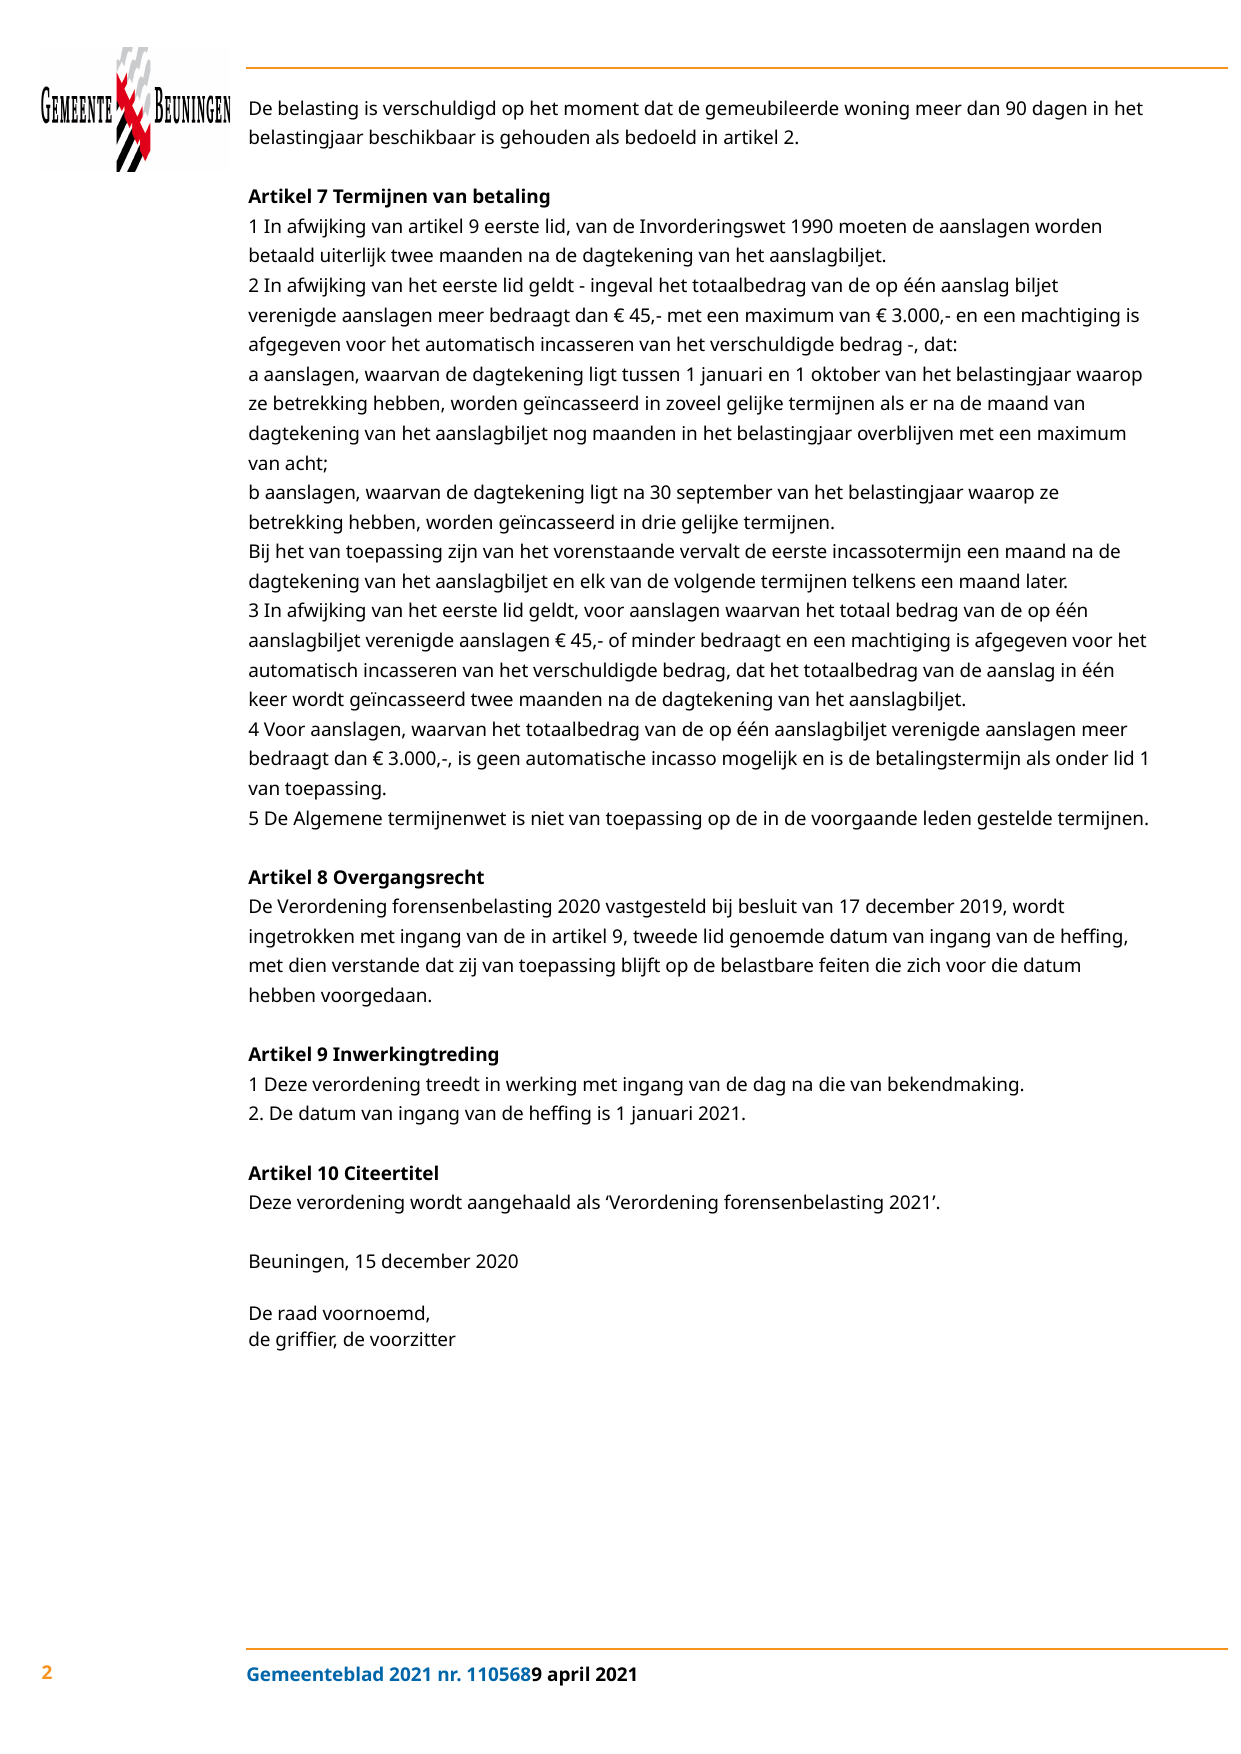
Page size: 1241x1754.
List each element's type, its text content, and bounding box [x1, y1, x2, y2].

text a aanslagen, waarvan de dagtekening ligt tussen 1 januari en 1 oktober van het belastingjaar waarop ze betrekking hebben, worden geïncasseerd in zoveel gelijke termijnen als er na de maand van dagtekening van het aanslagbiljet nog maanden in het belastingjaar overblijven met een maximum van acht; [248, 361, 1152, 476]
text Deze verordening wordt aangehaald als ‘Verordening forensenbelasting 2021’. [248, 1189, 1152, 1215]
text 5 De Algemene termijnenwet is niet van toepassing op de in de voorgaande leden gestelde termijnen. [248, 805, 1152, 831]
text Artikel 10 Citeertitel [248, 1160, 1152, 1186]
text b aanslagen, waarvan de dagtekening ligt na 30 september van het belastingjaar waarop ze betrekking hebben, worden geïncasseerd in drie gelijke termijnen. [248, 479, 1152, 535]
picture [41, 47, 231, 172]
text Artikel 8 Overgangsrecht [248, 864, 1152, 890]
text De raad voornoemd, [248, 1300, 1152, 1326]
text 3 In afwijking van het eerste lid geldt, voor aanslagen waarvan het totaal bedrag van de op één aanslagbiljet verenigde aanslagen € 45,- of minder bedraagt en een machtiging is afgegeven voor het automatisch incasseren van het verschuldigde bedrag, dat het totaalbedrag van de aanslag in één keer wordt geïncasseerd twee maanden na de dagtekening van het aanslagbiljet. [248, 598, 1152, 712]
text Beuningen, 15 december 2020 [248, 1248, 1152, 1274]
text 2 In afwijking van het eerste lid geldt - ingeval het totaalbedrag van de op één aanslag biljet verenigde aanslagen meer bedraagt dan € 45,- met een maximum van € 3.000,- en een machtiging is afgegeven voor het automatisch incasseren van het verschuldigde bedrag -, dat: [248, 272, 1152, 357]
text 2. De datum van ingang van de heffing is 1 januari 2021. [248, 1101, 1152, 1126]
text 1 Deze verordening treedt in werking met ingang van de dag na die van bekendmaking. [248, 1071, 1152, 1097]
text De belasting is verschuldigd op het moment dat de gemeubileerde woning meer dan 90 dagen in het belastingjaar beschikbaar is gehouden als bedoeld in artikel 2. [248, 95, 1152, 150]
text Artikel 7 Termijnen van betaling [248, 183, 1152, 209]
text de griffier, de voorzitter [248, 1326, 1152, 1351]
text Bij het van toepassing zijn van het vorenstaande vervalt de eerste incassotermijn een maand na de dagtekening van het aanslagbiljet en elk van de volgende termijnen telkens een maand later. [248, 538, 1152, 594]
text 1 In afwijking van artikel 9 eerste lid, van de Invorderingswet 1990 moeten de aanslagen worden betaald uiterlijk twee maanden na de dagtekening van het aanslagbiljet. [248, 213, 1152, 268]
text De Verordening forensenbelasting 2020 vastgesteld bij besluit van 17 december 2019, wordt ingetrokken met ingang van de in artikel 9, tweede lid genoemde datum van ingang van de heffing, met dien verstande dat zij van toepassing blijft op de belastbare feiten die zich voor die datum hebben voorgedaan. [248, 893, 1152, 1008]
text Artikel 9 Inwerkingtreding [248, 1041, 1152, 1067]
text 4 Voor aanslagen, waarvan het totaalbedrag van de op één aanslagbiljet verenigde aanslagen meer bedraagt dan € 3.000,-, is geen automatische incasso mogelijk en is de betalingstermijn als onder lid 1 van toepassing. [248, 716, 1152, 801]
